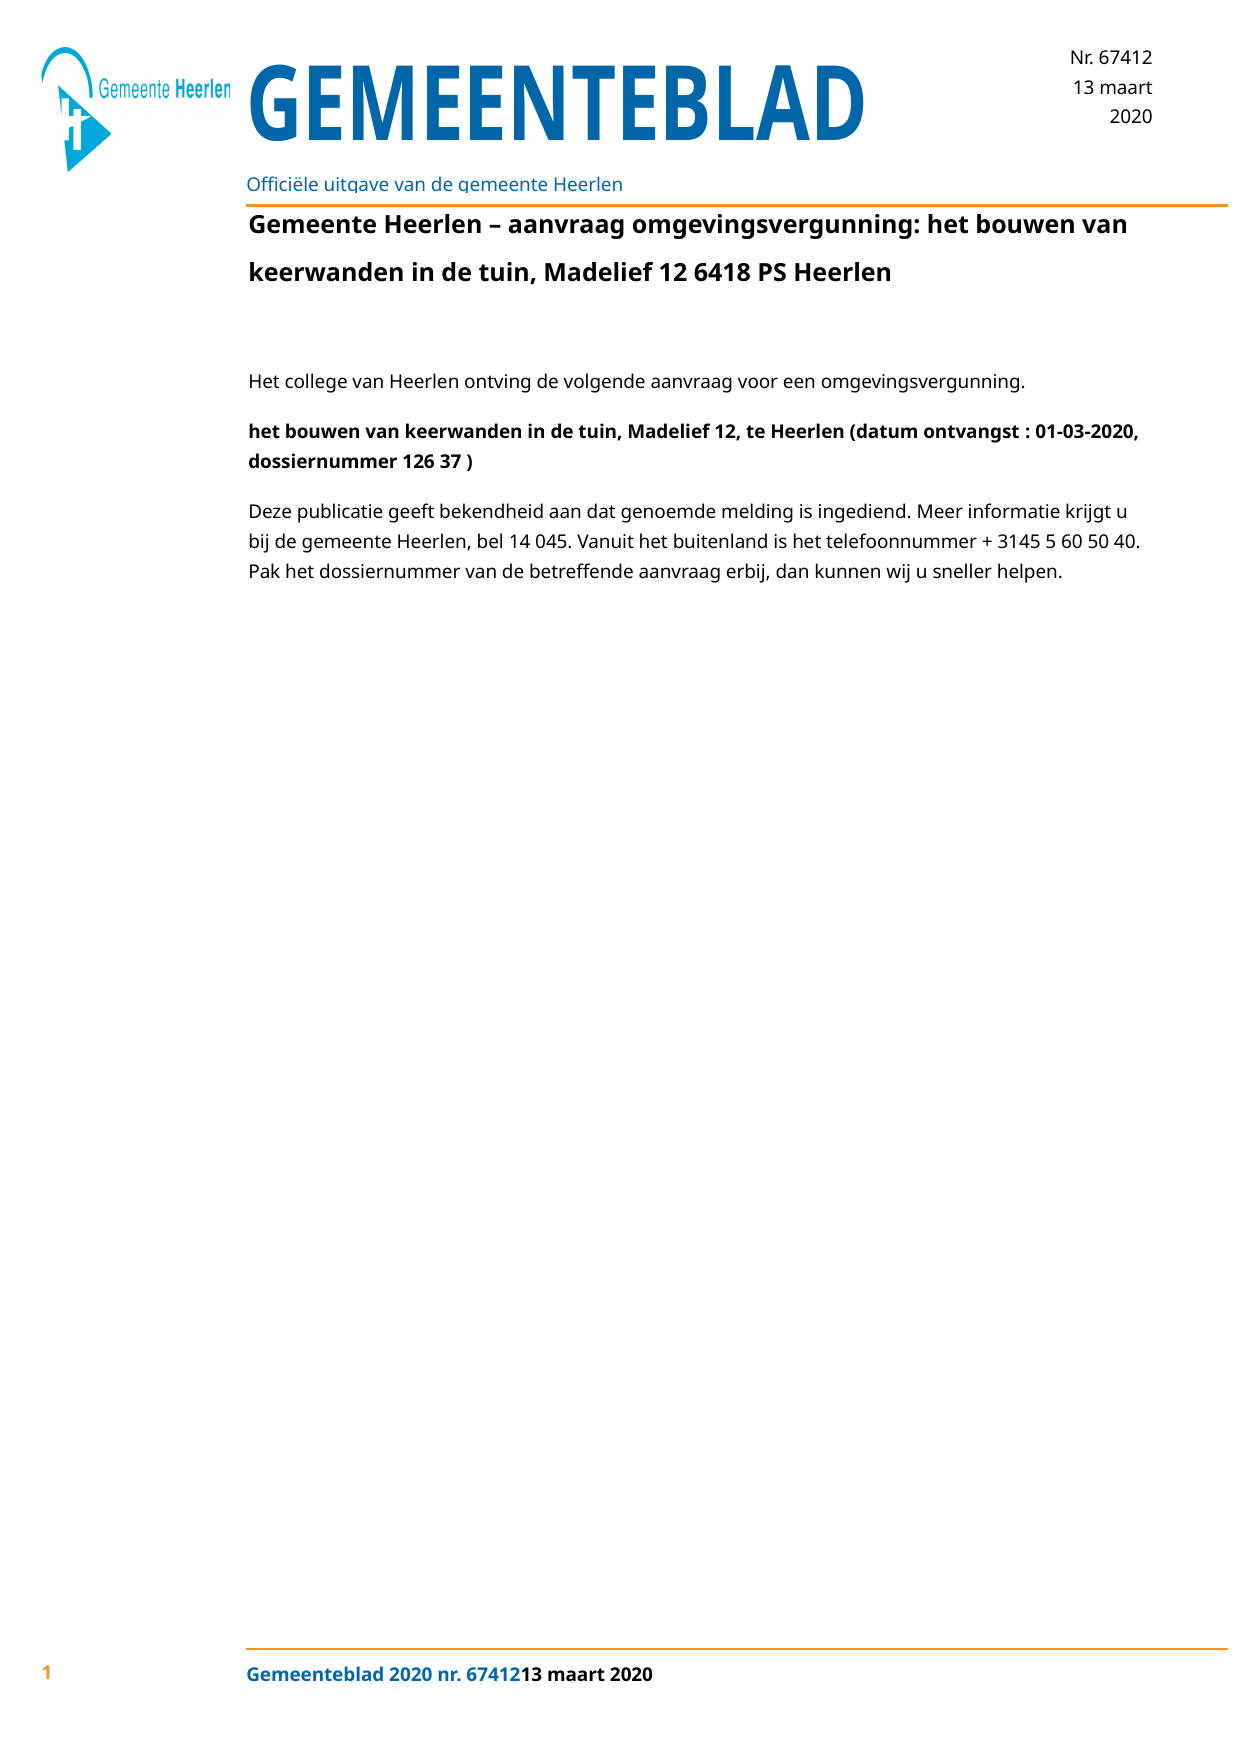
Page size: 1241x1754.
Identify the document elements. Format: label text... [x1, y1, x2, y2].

picture [41, 47, 231, 172]
picture [41, 47, 59, 70]
text Gemeente Heerlen – aanvraag omgevingsvergunning: het bouwen van keerwanden in de tuin, Madelief 12 6418 PS Heerlen [248, 207, 1152, 288]
text het bouwen van keerwanden in de tuin, Madelief 12, te Heerlen (datum ontvangst : 01-03-2020, dossiernummer 126 37 ) [248, 419, 1152, 474]
text Deze publicatie geeft bekendheid aan dat genoemde melding is ingediend. Meer informatie krijgt u bij de gemeente Heerlen, bel 14 045. Vanuit het buitenland is het telefoonnummer + 3145 5 60 50 40. Pak het dossiernummer van de betreffende aanvraag erbij, dan kunnen wij u sneller helpen. [248, 499, 1152, 584]
text Het college van Heerlen ontving de volgende aanvraag voor een omgevingsvergunning. [248, 368, 1152, 394]
